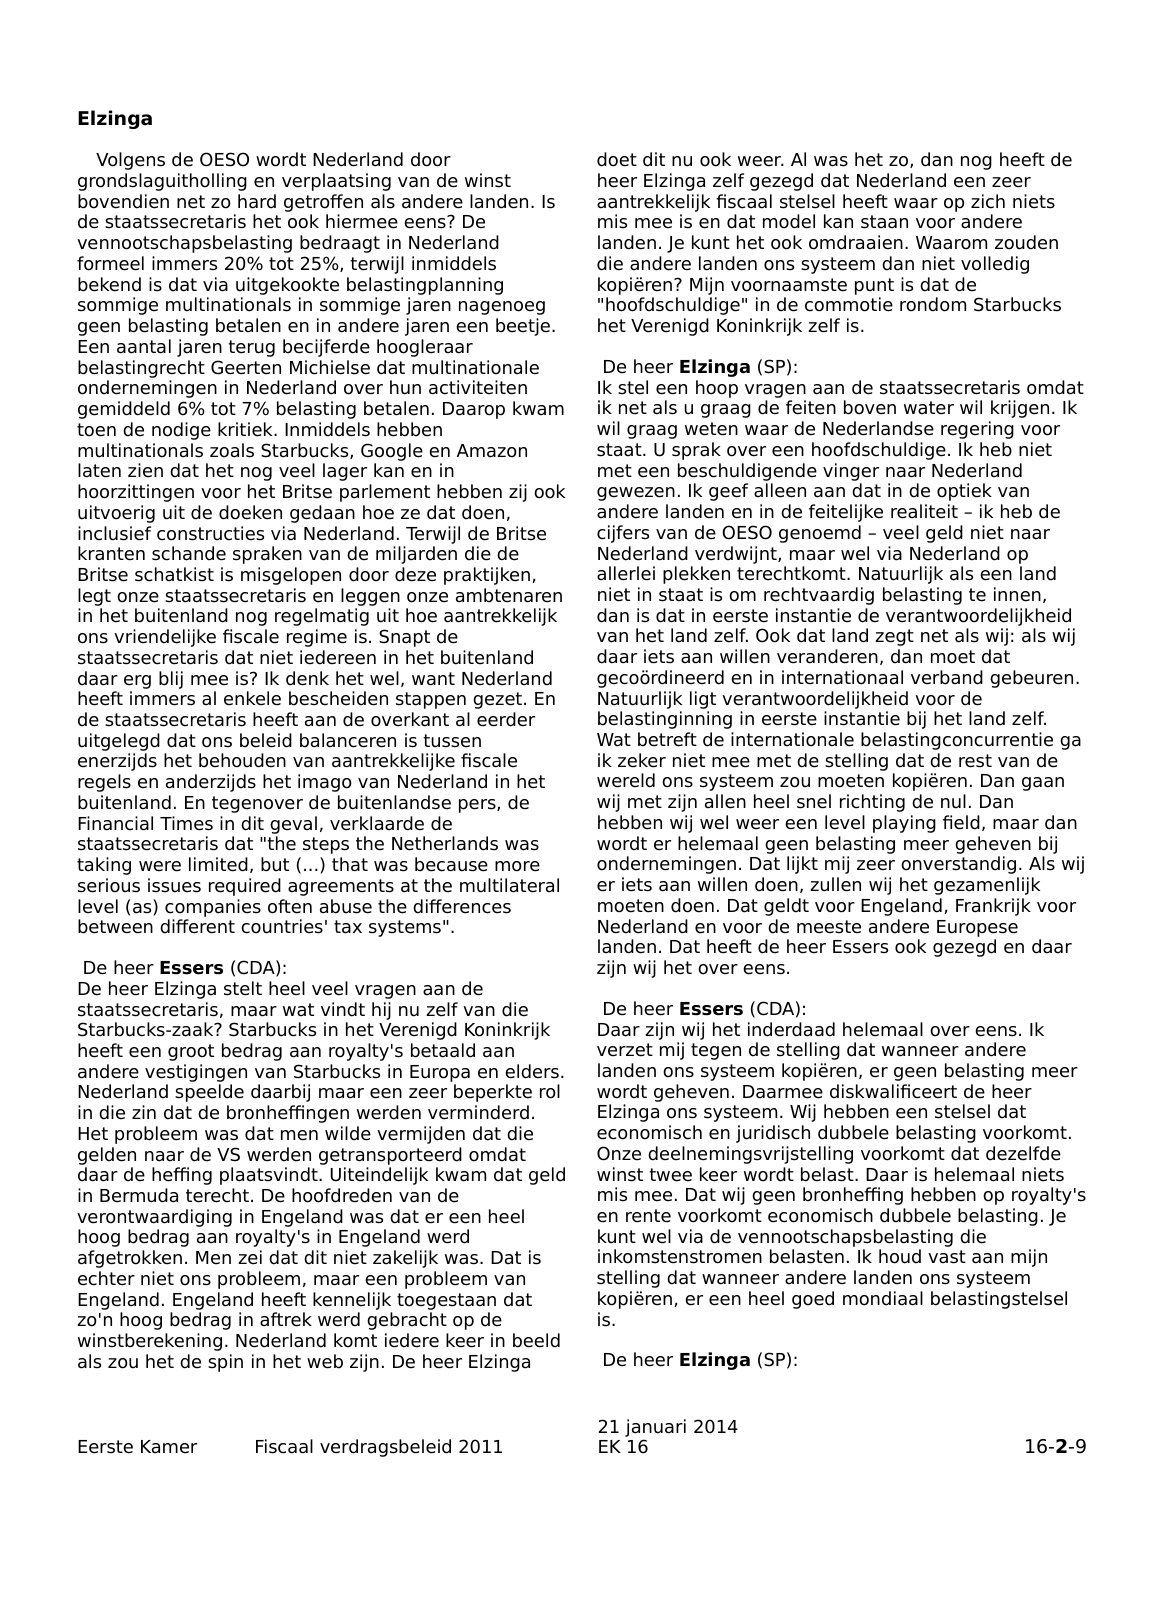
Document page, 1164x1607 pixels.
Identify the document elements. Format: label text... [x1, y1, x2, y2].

text De heer Essers (CDA): [596, 999, 1087, 1019]
text De heer Elzinga (SP): [596, 1350, 1087, 1371]
text De heer Elzinga (SP): [596, 357, 1087, 377]
text De heer Elzinga stelt heel veel vragen aan de staatssecretaris, maar wat vindt hij nu zelf van die Starbucks-zaak? Starbucks in het Verenigd Koninkrijk heeft een groot bedrag aan royalty's betaald aan andere vestigingen van Starbucks in Europa en elders. Nederland speelde daarbij maar een zeer beperkte rol in die zin dat de bronheffingen werden verminderd. Het probleem was dat men wilde vermijden dat die gelden naar de VS werden getransporteerd omdat daar de heffing plaatsvindt. Uiteindelijk kwam dat geld in Bermuda terecht. De hoofdreden van de verontwaardiging in Engeland was dat er een heel hoog bedrag aan royalty's in Engeland werd afgetrokken. Men zei dat dit niet zakelijk was. Dat is echter niet ons probleem, maar een probleem van Engeland. Engeland heeft kennelijk toegestaan dat zo'n hoog bedrag in aftrek werd gebracht op de winstberekening. Nederland komt iedere keer in beeld als zou het de spin in het web zijn. De heer Elzinga [77, 979, 567, 1372]
text Daar zijn wij het inderdaad helemaal over eens. Ik verzet mij tegen de stelling dat wanneer andere landen ons systeem kopiëren, er geen belasting meer wordt geheven. Daarmee diskwalificeert de heer Elzinga ons systeem. Wij hebben een stelsel dat economisch en juridisch dubbele belasting voorkomt. Onze deelnemingsvrijstelling voorkomt dat dezelfde winst twee keer wordt belast. Daar is helemaal niets mis mee. Dat wij geen bronheffing hebben op royalty's en rente voorkomt economisch dubbele belasting. Je kunt wel via de vennootschapsbelasting die inkomstenstromen belasten. Ik houd vast aan mijn stelling dat wanneer andere landen ons systeem kopiëren, er een heel goed mondiaal belastingstelsel is. [596, 1019, 1087, 1330]
text Volgens de OESO wordt Nederland door grondslaguitholling en verplaatsing van de winst bovendien net zo hard getroffen als andere landen. Is de staatssecretaris het ook hiermee eens? De vennootschapsbelasting bedraagt in Nederland formeel immers 20% tot 25%, terwijl inmiddels bekend is dat via uitgekookte belastingplanning sommige multinationals in sommige jaren nagenoeg geen belasting betalen en in andere jaren een beetje. Een aantal jaren terug becijferde hoogleraar belastingrecht Geerten Michielse dat multinationale ondernemingen in Nederland over hun activiteiten gemiddeld 6% tot 7% belasting betalen. Daarop kwam toen de nodige kritiek. Inmiddels hebben multinationals zoals Starbucks, Google en Amazon laten zien dat het nog veel lager kan en in hoorzittingen voor het Britse parlement hebben zij ook uitvoerig uit de doeken gedaan hoe ze dat doen, inclusief constructies via Nederland. Terwijl de Britse kranten schande spraken van de miljarden die de Britse schatkist is misgelopen door deze praktijken, legt onze staatssecretaris en leggen onze ambtenaren in het buitenland nog regelmatig uit hoe aantrekkelijk ons vriendelijke fiscale regime is. Snapt de staatssecretaris dat niet iedereen in het buitenland daar erg blij mee is? Ik denk het wel, want Nederland heeft immers al enkele bescheiden stappen gezet. En de staatssecretaris heeft aan de overkant al eerder uitgelegd dat ons beleid balanceren is tussen enerzijds het behouden van aantrekkelijke fiscale regels en anderzijds het imago van Nederland in het buitenland. En tegenover de buitenlandse pers, de Financial Times in dit geval, verklaarde de staatssecretaris dat "the steps the Netherlands was taking were limited, but (...) that was because more serious issues required agreements at the multilateral level (as) companies often abuse the differences between different countries' tax systems". [77, 150, 567, 938]
text doet dit nu ook weer. Al was het zo, dan nog heeft de heer Elzinga zelf gezegd dat Nederland een zeer aantrekkelijk fiscaal stelsel heeft waar op zich niets mis mee is en dat model kan staan voor andere landen. Je kunt het ook omdraaien. Waarom zouden die andere landen ons systeem dan niet volledig kopiëren? Mijn voornaamste punt is dat de "hoofdschuldige" in de commotie rondom Starbucks het Verenigd Koninkrijk zelf is. [596, 150, 1087, 337]
text De heer Essers (CDA): [77, 958, 567, 979]
text Ik stel een hoop vragen aan de staatssecretaris omdat ik net als u graag de feiten boven water wil krijgen. Ik wil graag weten waar de Nederlandse regering voor staat. U sprak over een hoofdschuldige. Ik heb niet met een beschuldigende vinger naar Nederland gewezen. Ik geef alleen aan dat in de optiek van andere landen en in de feitelijke realiteit – ik heb de cijfers van de OESO genoemd – veel geld niet naar Nederland verdwijnt, maar wel via Nederland op allerlei plekken terechtkomt. Natuurlijk als een land niet in staat is om rechtvaardig belasting te innen, dan is dat in eerste instantie de verantwoordelijkheid van het land zelf. Ook dat land zegt net als wij: als wij daar iets aan willen veranderen, dan moet dat gecoördineerd en in internationaal verband gebeuren. Natuurlijk ligt verantwoordelijkheid voor de belastinginning in eerste instantie bij het land zelf. Wat betreft de internationale belastingconcurrentie ga ik zeker niet mee met de stelling dat de rest van de wereld ons systeem zou moeten kopiëren. Dan gaan wij met zijn allen heel snel richting de nul. Dan hebben wij wel weer een level playing field, maar dan wordt er helemaal geen belasting meer geheven bij ondernemingen. Dat lijkt mij zeer onverstandig. Als wij er iets aan willen doen, zullen wij het gezamenlijk moeten doen. Dat geldt voor Engeland, Frankrijk voor Nederland en voor de meeste andere Europese landen. Dat heeft de heer Essers ook gezegd en daar zijn wij het over eens. [596, 377, 1087, 979]
